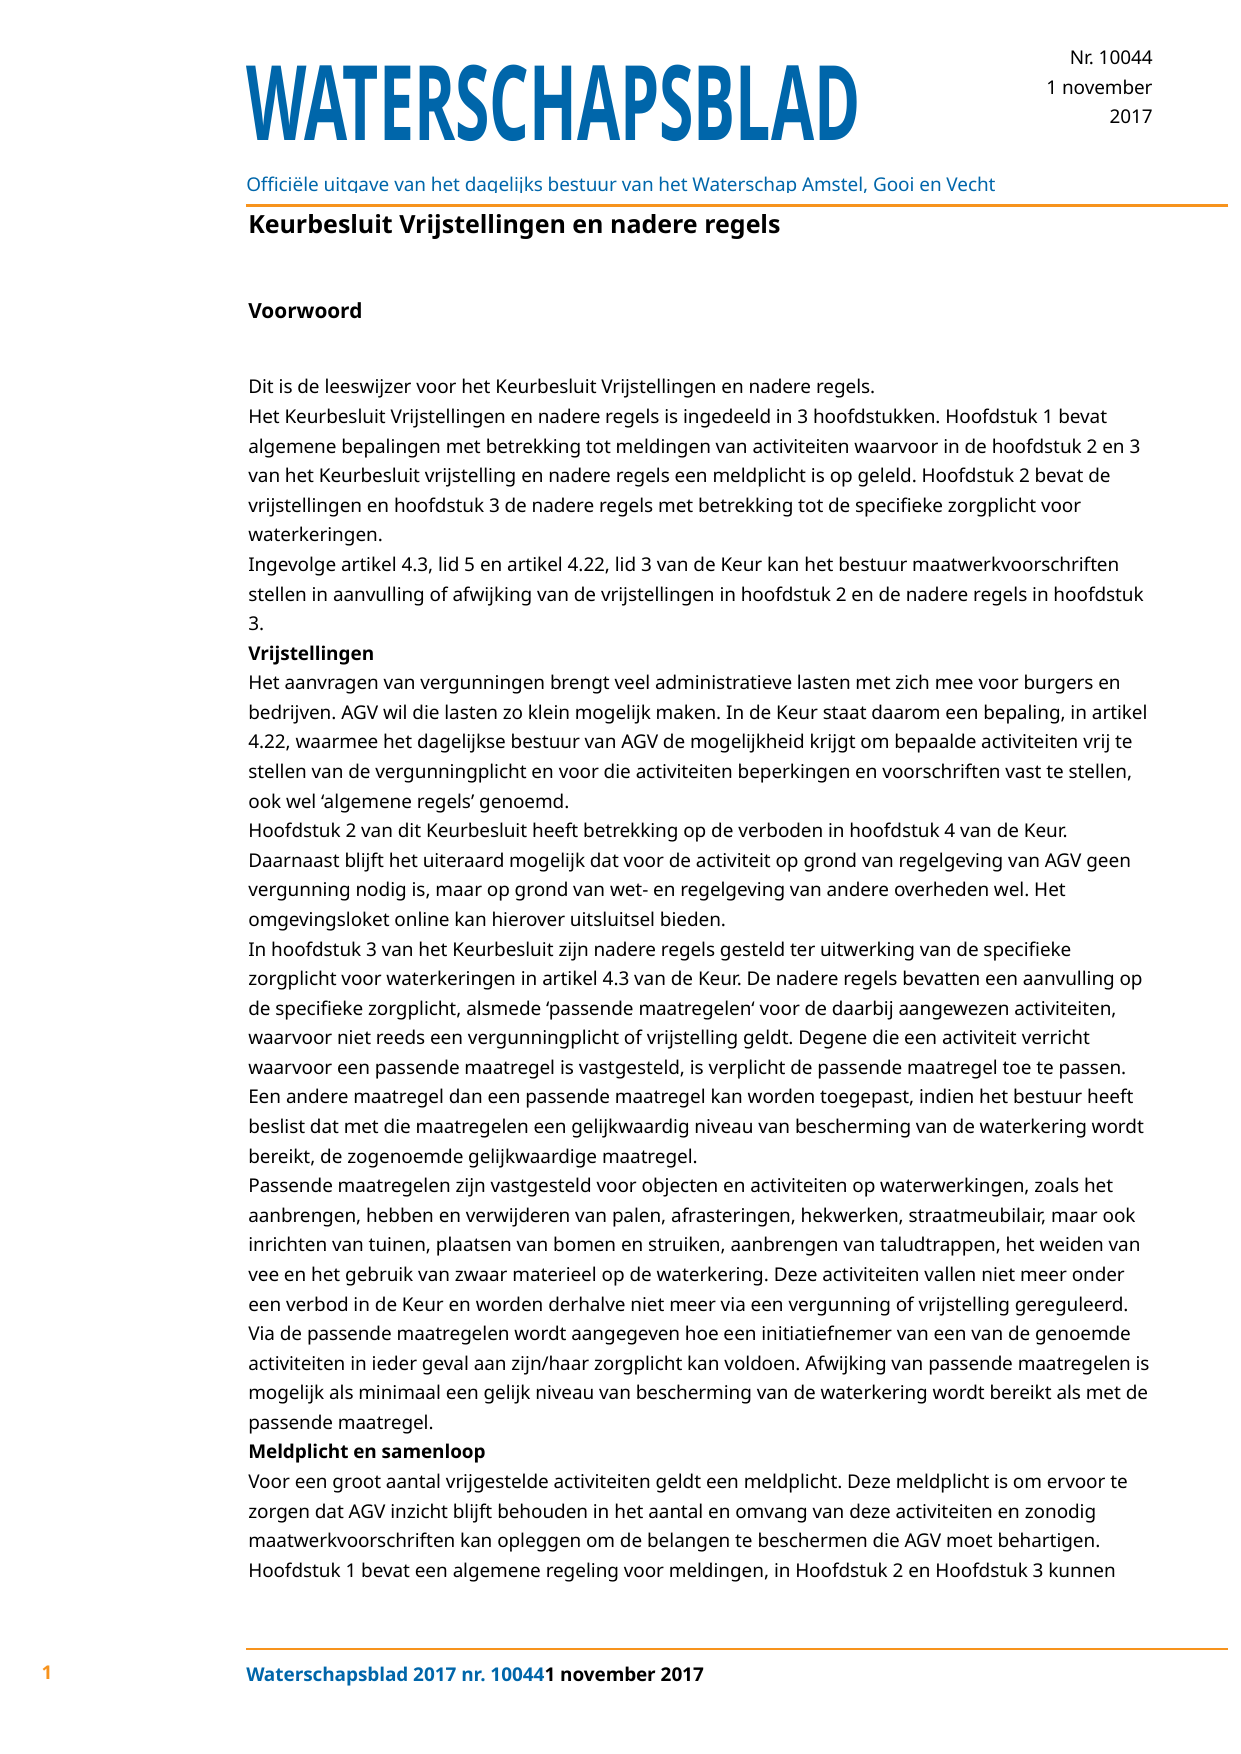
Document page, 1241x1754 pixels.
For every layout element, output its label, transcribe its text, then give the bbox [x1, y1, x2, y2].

text Het Keurbesluit Vrijstellingen en nadere regels is ingedeeld in 3 hoofdstukken. Hoofdstuk 1 bevat algemene bepalingen met betrekking tot meldingen van activiteiten waarvoor in de hoofdstuk 2 en 3 van het Keurbesluit vrijstelling en nadere regels een meldplicht is op geleld. Hoofdstuk 2 bevat de vrijstellingen en hoofdstuk 3 de nadere regels met betrekking tot de specifieke zorgplicht voor waterkeringen. [248, 403, 1152, 547]
text Dit is de leeswijzer voor het Keurbesluit Vrijstellingen en nadere regels. [248, 374, 1152, 399]
picture [41, 47, 231, 172]
text Keurbesluit Vrijstellingen en nadere regels [248, 207, 1152, 241]
text In hoofdstuk 3 van het Keurbesluit zijn nadere regels gesteld ter uitwerking van de specifieke zorgplicht voor waterkeringen in artikel 4.3 van de Keur. De nadere regels bevatten een aanvulling op de specifieke zorgplicht, alsmede ‘passende maatregelen‘ voor de daarbij aangewezen activiteiten, waarvoor niet reeds een vergunningplicht of vrijstelling geldt. Degene die een activiteit verricht waarvoor een passende maatregel is vastgesteld, is verplicht de passende maatregel toe te passen. Een andere maatregel dan een passende maatregel kan worden toegepast, indien het bestuur heeft beslist dat met die maatregelen een gelijkwaardig niveau van bescherming van de waterkering wordt bereikt, de zogenoemde gelijkwaardige maatregel. [248, 936, 1152, 1169]
text Vrijstellingen [248, 640, 1152, 666]
text Hoofdstuk 2 van dit Keurbesluit heeft betrekking op de verboden in hoofdstuk 4 van de Keur. Daarnaast blijft het uiteraard mogelijk dat voor de activiteit op grond van regelgeving van AGV geen vergunning nodig is, maar op grond van wet- en regelgeving van andere overheden wel. Het omgevingsloket online kan hierover uitsluitsel bieden. [248, 817, 1152, 932]
text Meldplicht en samenloop [248, 1439, 1152, 1464]
text Voor een groot aantal vrijgestelde activiteiten geldt een meldplicht. Deze meldplicht is om ervoor te zorgen dat AGV inzicht blijft behouden in het aantal en omvang van deze activiteiten en zonodig maatwerkvoorschriften kan opleggen om de belangen te beschermen die AGV moet behartigen. Hoofdstuk 1 bevat een algemene regeling voor meldingen, in Hoofdstuk 2 en Hoofdstuk 3 kunnen [248, 1468, 1152, 1583]
text Passende maatregelen zijn vastgesteld voor objecten en activiteiten op waterwerkingen, zoals het aanbrengen, hebben en verwijderen van palen, afrasteringen, hekwerken, straatmeubilair, maar ook inrichten van tuinen, plaatsen van bomen en struiken, aanbrengen van taludtrappen, het weiden van vee en het gebruik van zwaar materieel op de waterkering. Deze activiteiten vallen niet meer onder een verbod in de Keur en worden derhalve niet meer via een vergunning of vrijstelling gereguleerd. Via de passende maatregelen wordt aangegeven hoe een initiatiefnemer van een van de genoemde activiteiten in ieder geval aan zijn/haar zorgplicht kan voldoen. Afwijking van passende maatregelen is mogelijk als minimaal een gelijk niveau van bescherming van de waterkering wordt bereikt als met de passende maatregel. [248, 1172, 1152, 1435]
text Voorwoord [248, 296, 1152, 324]
text Ingevolge artikel 4.3, lid 5 en artikel 4.22, lid 3 van de Keur kan het bestuur maatwerkvoorschriften stellen in aanvulling of afwijking van de vrijstellingen in hoofdstuk 2 en de nadere regels in hoofdstuk 3. [248, 551, 1152, 636]
text Het aanvragen van vergunningen brengt veel administratieve lasten met zich mee voor burgers en bedrijven. AGV wil die lasten zo klein mogelijk maken. In de Keur staat daarom een bepaling, in artikel 4.22, waarmee het dagelijkse bestuur van AGV de mogelijkheid krijgt om bepaalde activiteiten vrij te stellen van de vergunningplicht en voor die activiteiten beperkingen en voorschriften vast te stellen, ook wel ‘algemene regels’ genoemd. [248, 669, 1152, 814]
